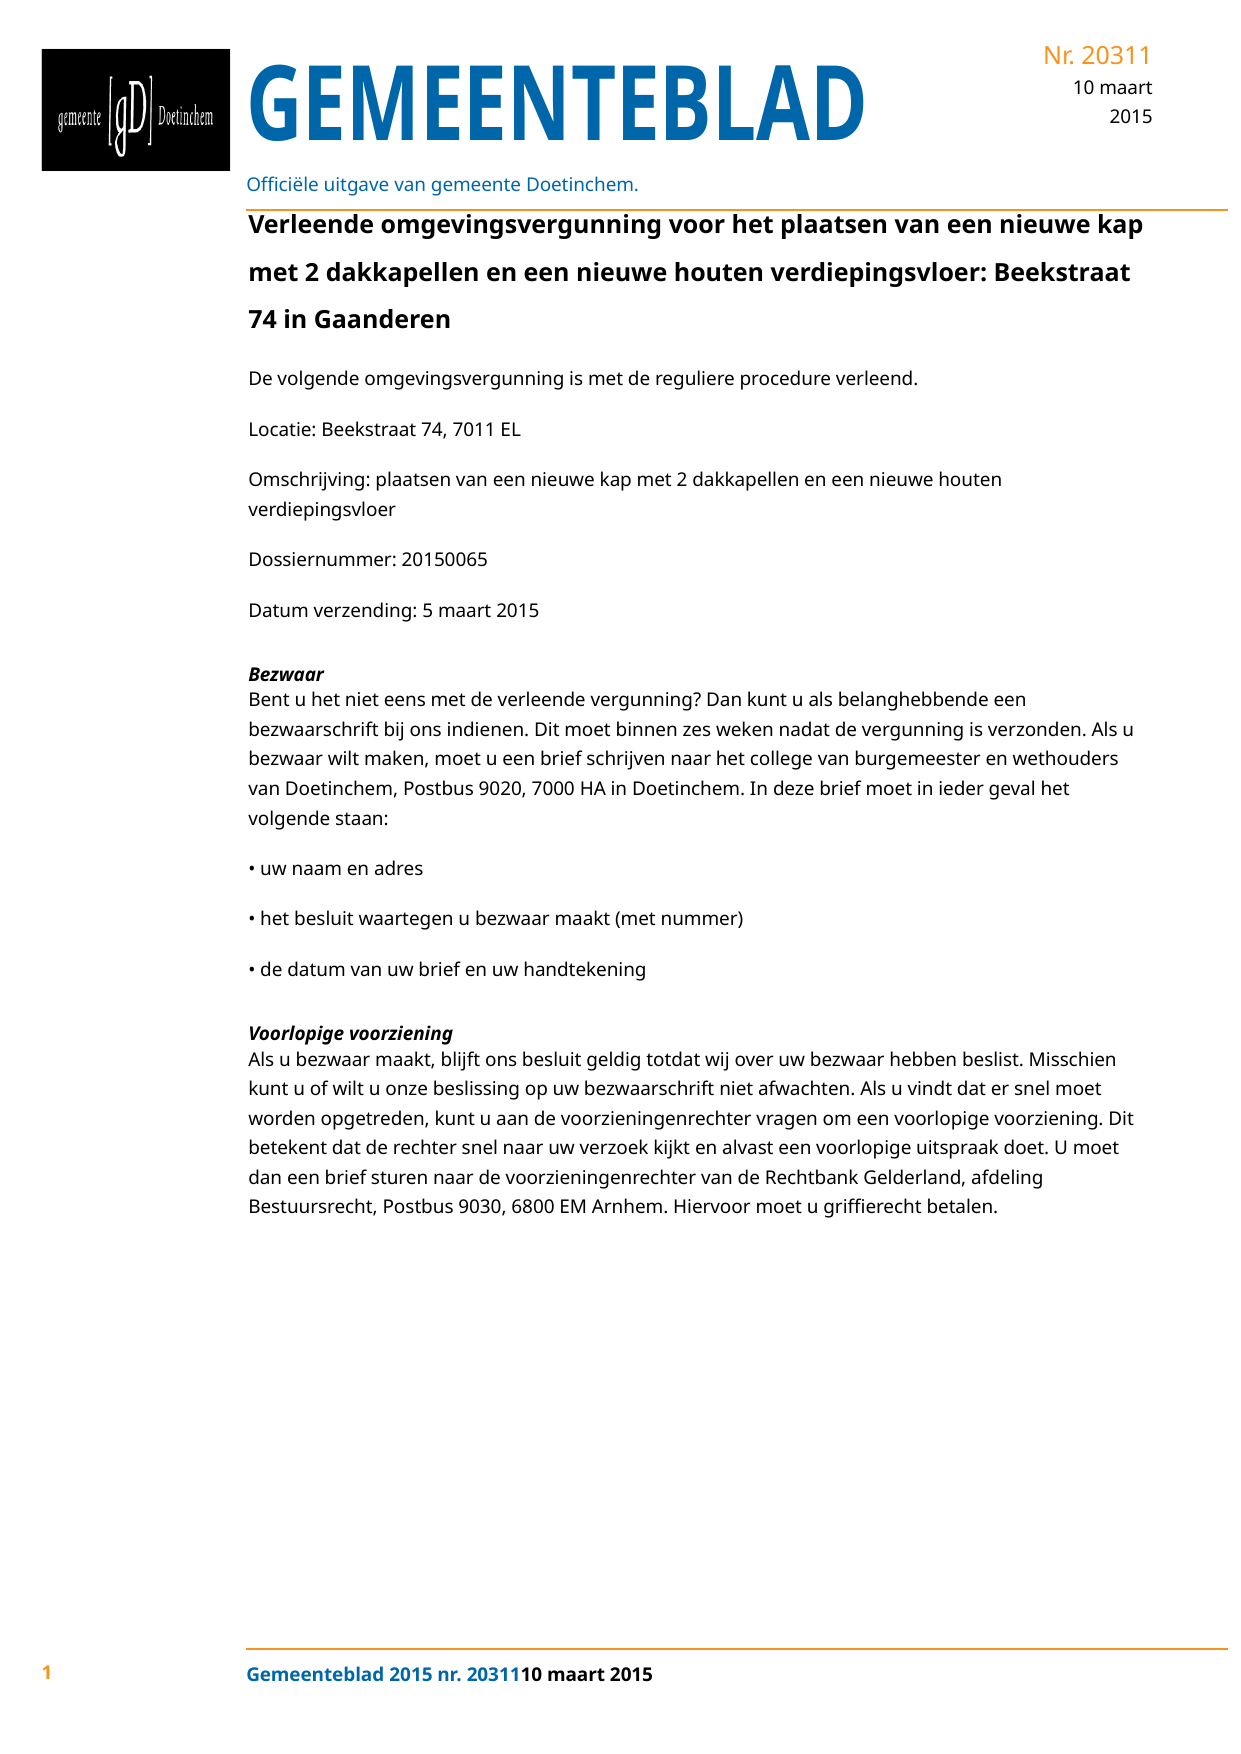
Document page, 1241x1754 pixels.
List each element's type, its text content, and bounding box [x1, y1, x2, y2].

text • uw naam en adres [248, 855, 1152, 881]
text Voorlopige voorziening [248, 1020, 1152, 1046]
picture [41, 47, 231, 172]
text • de datum van uw brief en uw handtekening [248, 956, 1152, 982]
text Bent u het niet eens met de verleende vergunning? Dan kunt u als belanghebbende een bezwaarschrift bij ons indienen. Dit moet binnen zes weken nadat de vergunning is verzonden. Als u bezwaar wilt maken, moet u een brief schrijven naar het college van burgemeester en wethouders van Doetinchem, Postbus 9020, 7000 HA in Doetinchem. In deze brief moet in ieder geval het volgende staan: [248, 686, 1152, 831]
text Omschrijving: plaatsen van een nieuwe kap met 2 dakkapellen en een nieuwe houten verdiepingsvloer [248, 466, 1152, 522]
text Dossiernummer: 20150065 [248, 546, 1152, 572]
text Locatie: Beekstraat 74, 7011 EL [248, 416, 1152, 442]
text Datum verzending: 5 maart 2015 [248, 597, 1152, 622]
text De volgende omgevingsvergunning is met de reguliere procedure verleend. [248, 366, 1152, 391]
text • het besluit waartegen u bezwaar maakt (met nummer) [248, 906, 1152, 931]
text Bezwaar [248, 661, 1152, 686]
text Verleende omgevingsvergunning voor het plaatsen van een nieuwe kap met 2 dakkapellen en een nieuwe houten verdiepingsvloer: Beekstraat 74 in Gaanderen [248, 211, 1152, 336]
text Als u bezwaar maakt, blijft ons besluit geldig totdat wij over uw bezwaar hebben beslist. Misschien kunt u of wilt u onze beslissing op uw bezwaarschrift niet afwachten. Als u vindt dat er snel moet worden opgetreden, kunt u aan de voorzieningenrechter vragen om een voorlopige voorziening. Dit betekent dat de rechter snel naar uw verzoek kijkt en alvast een voorlopige uitspraak doet. U moet dan een brief sturen naar de voorzieningenrechter van de Rechtbank Gelderland, afdeling Bestuursrecht, Postbus 9030, 6800 EM Arnhem. Hiervoor moet u griffierecht betalen. [248, 1046, 1152, 1219]
